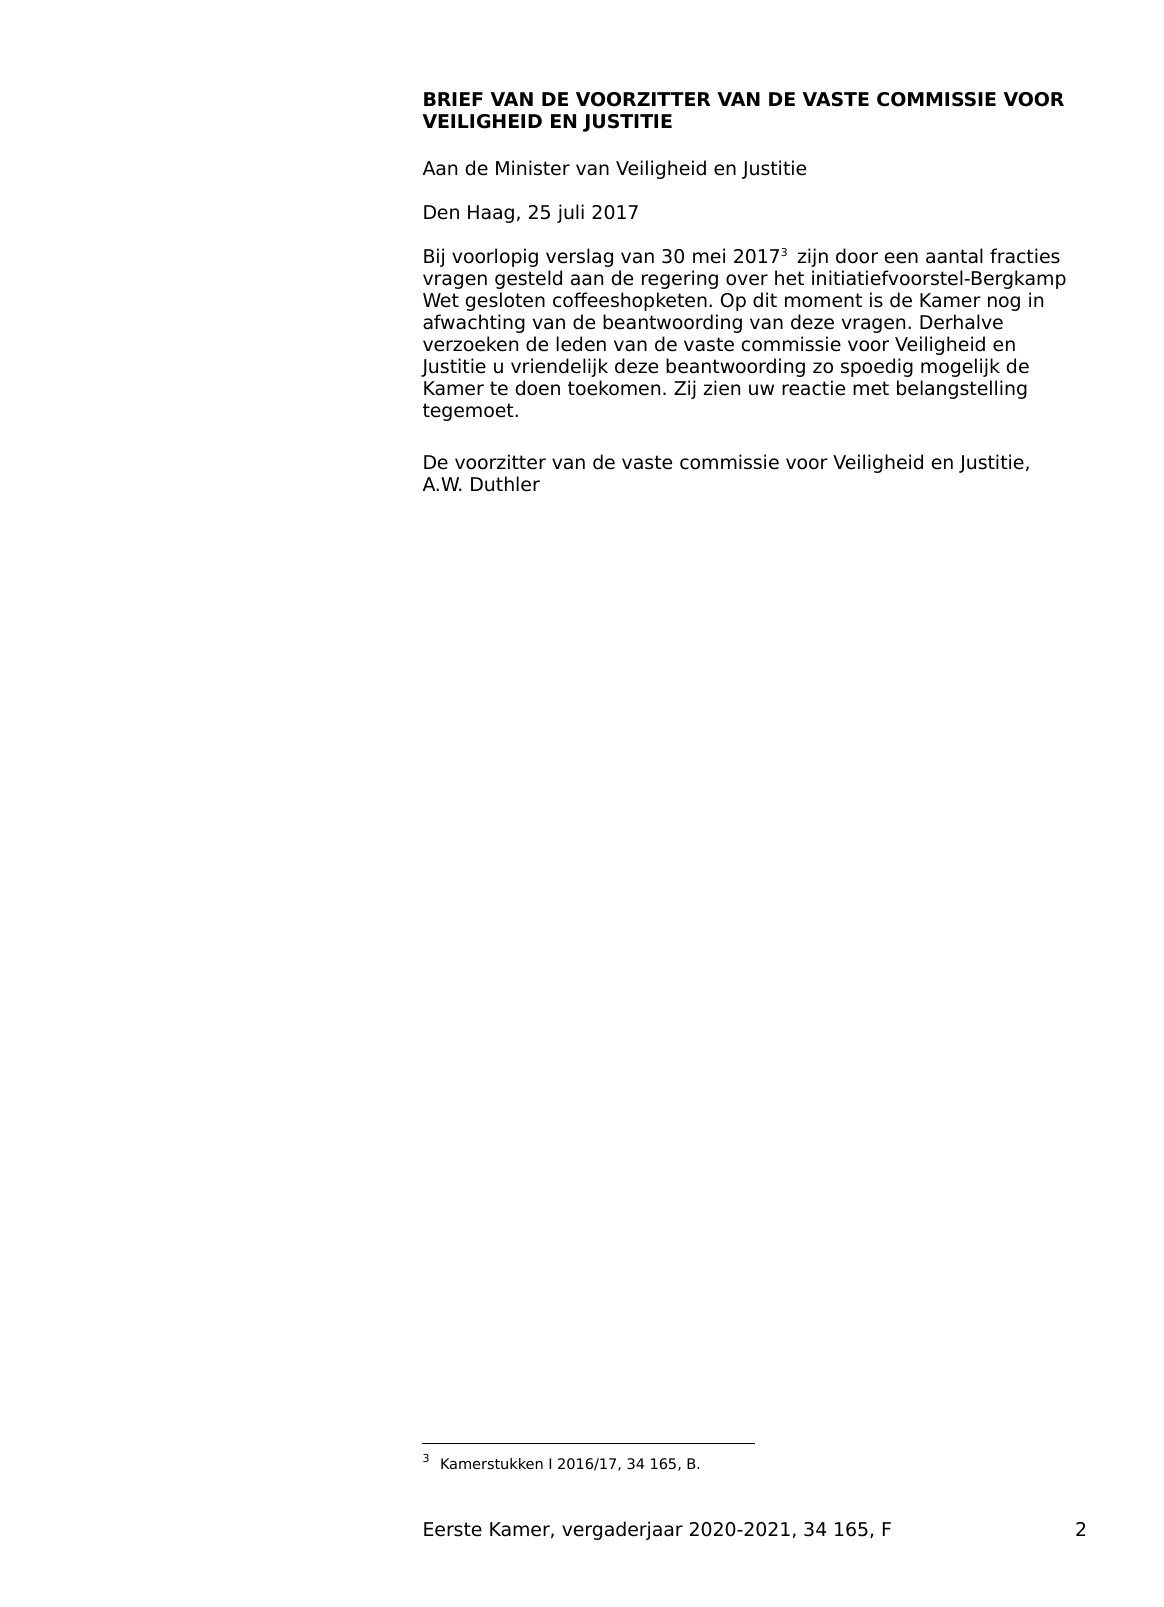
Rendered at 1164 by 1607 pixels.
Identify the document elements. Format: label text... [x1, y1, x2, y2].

text Den Haag, 25 juli 2017 [422, 202, 1087, 224]
subtitle BRIEF VAN DE VOORZITTER VAN DE VASTE COMMISSIE VOOR VEILIGHEID EN JUSTITIE [422, 89, 1087, 133]
text Aan de Minister van Veiligheid en Justitie [422, 158, 1087, 180]
text Kamerstukken I 2016/17, 34 165, B. [422, 1452, 1087, 1474]
text De voorzitter van de vaste commissie voor Veiligheid en Justitie, A.W. Duthler [422, 452, 1087, 496]
text Bij voorlopig verslag van 30 mei 2017 zijn door een aantal fracties vragen gesteld aan de regering over het initiatiefvoorstel-Bergkamp Wet gesloten coffeeshopketen. Op dit moment is de Kamer nog in afwachting van de beantwoording van deze vragen. Derhalve verzoeken de leden van de vaste commissie voor Veiligheid en Justitie u vriendelijk deze beantwoording zo spoedig mogelijk de Kamer te doen toekomen. Zij zien uw reactie met belangstelling tegemoet. [422, 246, 1087, 422]
